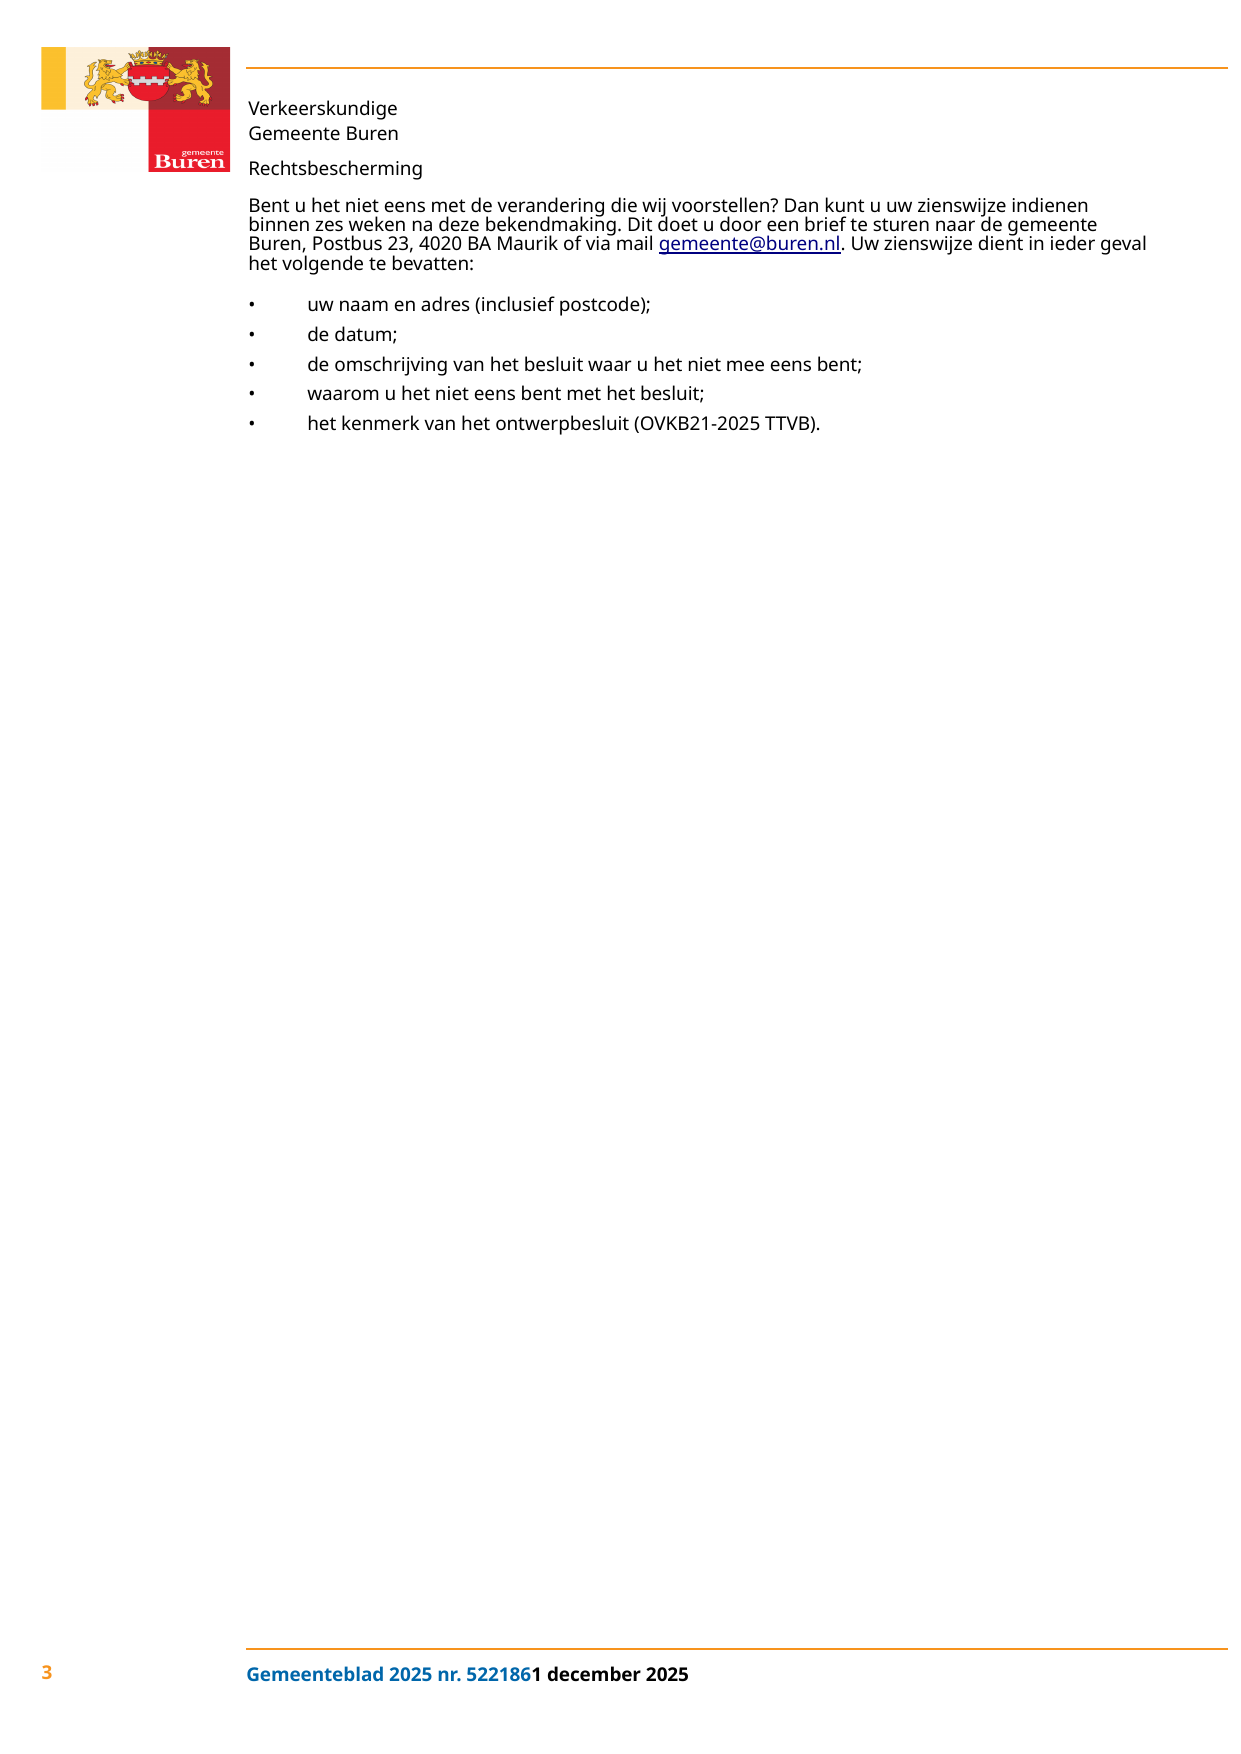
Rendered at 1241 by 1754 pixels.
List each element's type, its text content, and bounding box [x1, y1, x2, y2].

text Bent u het niet eens met de verandering die wij voorstellen? Dan kunt u uw zienswijze indienen binnen zes weken na deze bekendmaking. Dit doet u door een brief te sturen naar de gemeente Buren, Postbus 23, 4020 BA Maurik of via mail gemeente@buren.nl. Uw zienswijze dient in ieder geval het volgende te bevatten: [248, 197, 1152, 274]
text Gemeente Buren [248, 121, 1152, 146]
list waarom u het niet eens bent met het besluit; [248, 380, 1152, 406]
list het kenmerk van het ontwerpbesluit (OVKB21-2025 TTVB). [248, 410, 1152, 436]
picture [41, 47, 231, 172]
text Verkeerskundige [248, 95, 1152, 121]
list de datum; [248, 321, 1152, 347]
text Rechtsbescherming [248, 160, 1152, 179]
list uw naam en adres (inclusief postcode); [248, 292, 1152, 317]
list de omschrijving van het besluit waar u het niet mee eens bent; [248, 351, 1152, 377]
